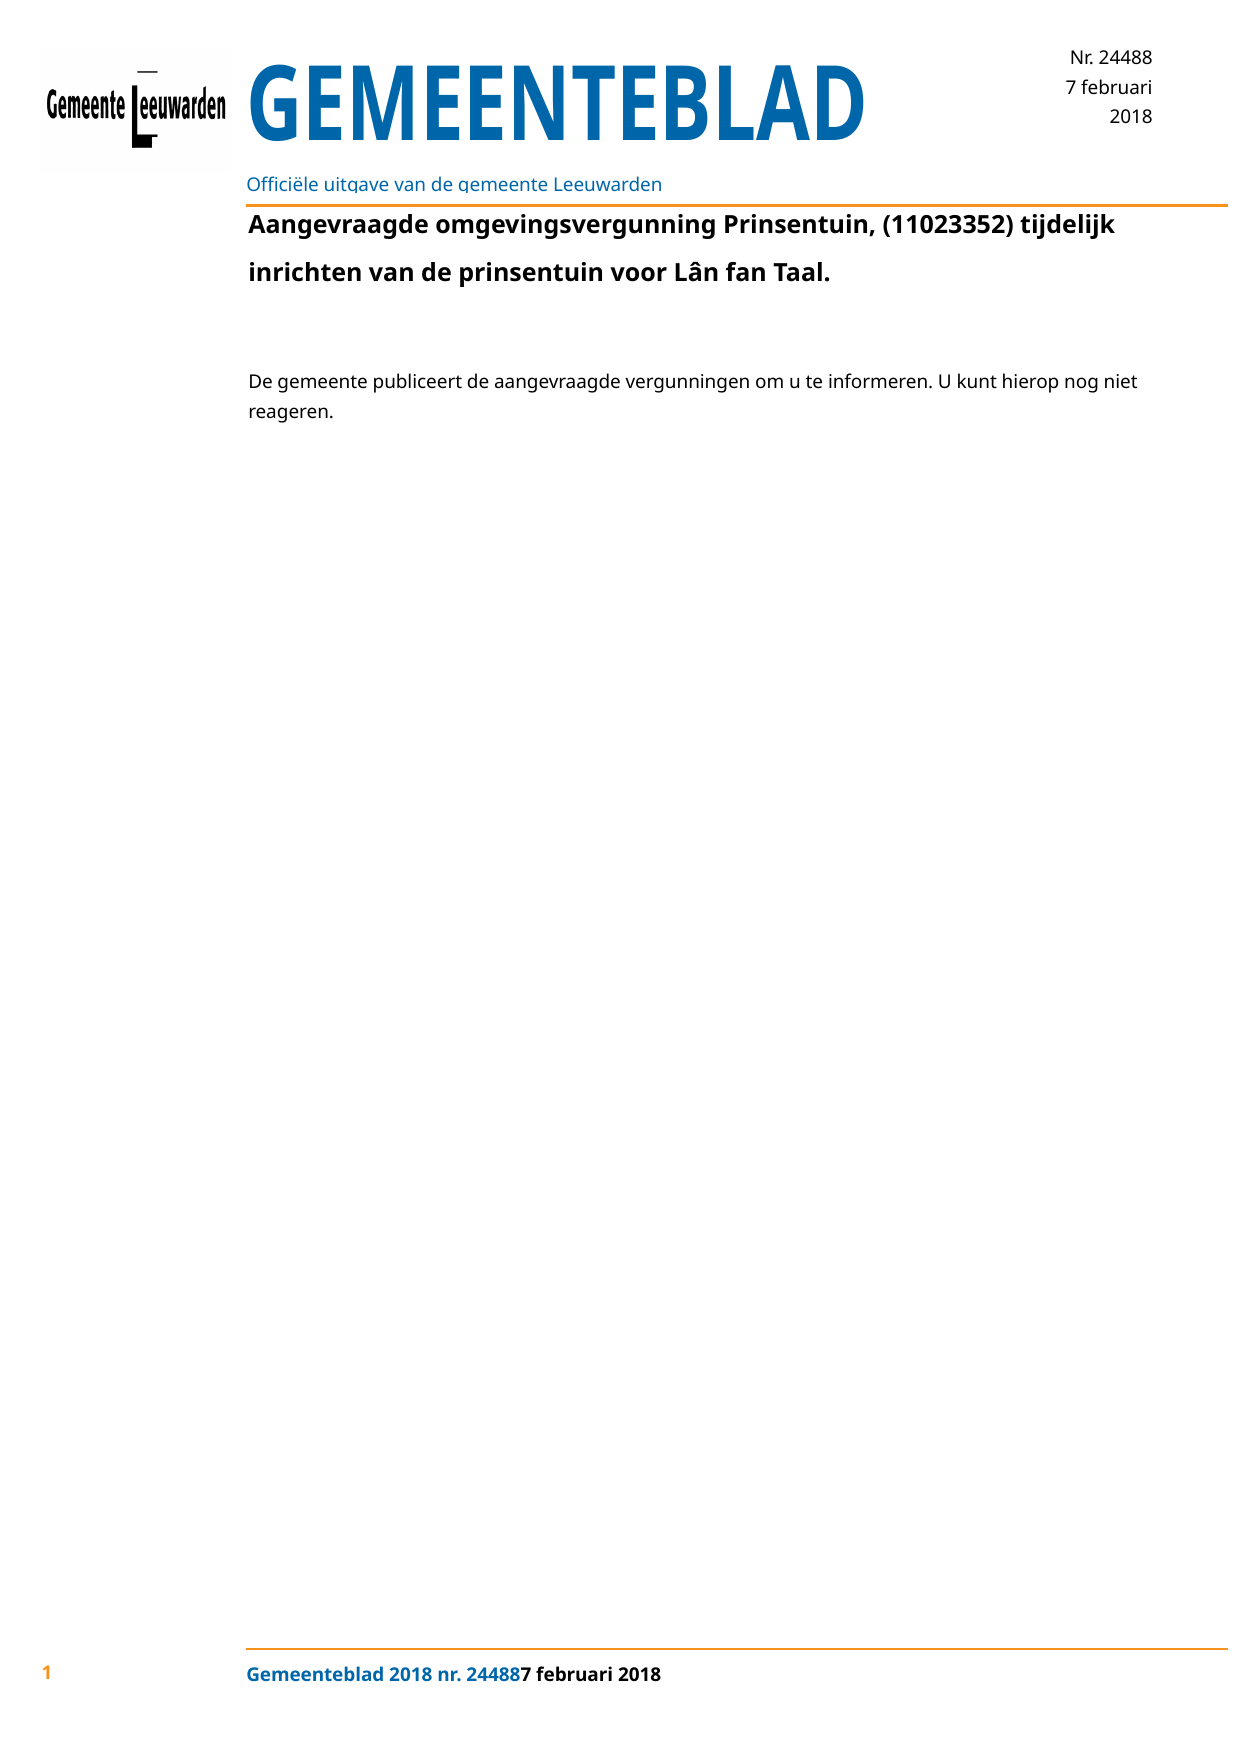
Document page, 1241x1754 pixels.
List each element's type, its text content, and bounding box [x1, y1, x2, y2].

picture [41, 47, 231, 172]
text De gemeente publiceert de aangevraagde vergunningen om u te informeren. U kunt hierop nog niet reageren. [248, 368, 1152, 424]
text Aangevraagde omgevingsvergunning Prinsentuin, (11023352) tijdelijk inrichten van de prinsentuin voor Lân fan Taal. [248, 207, 1152, 288]
